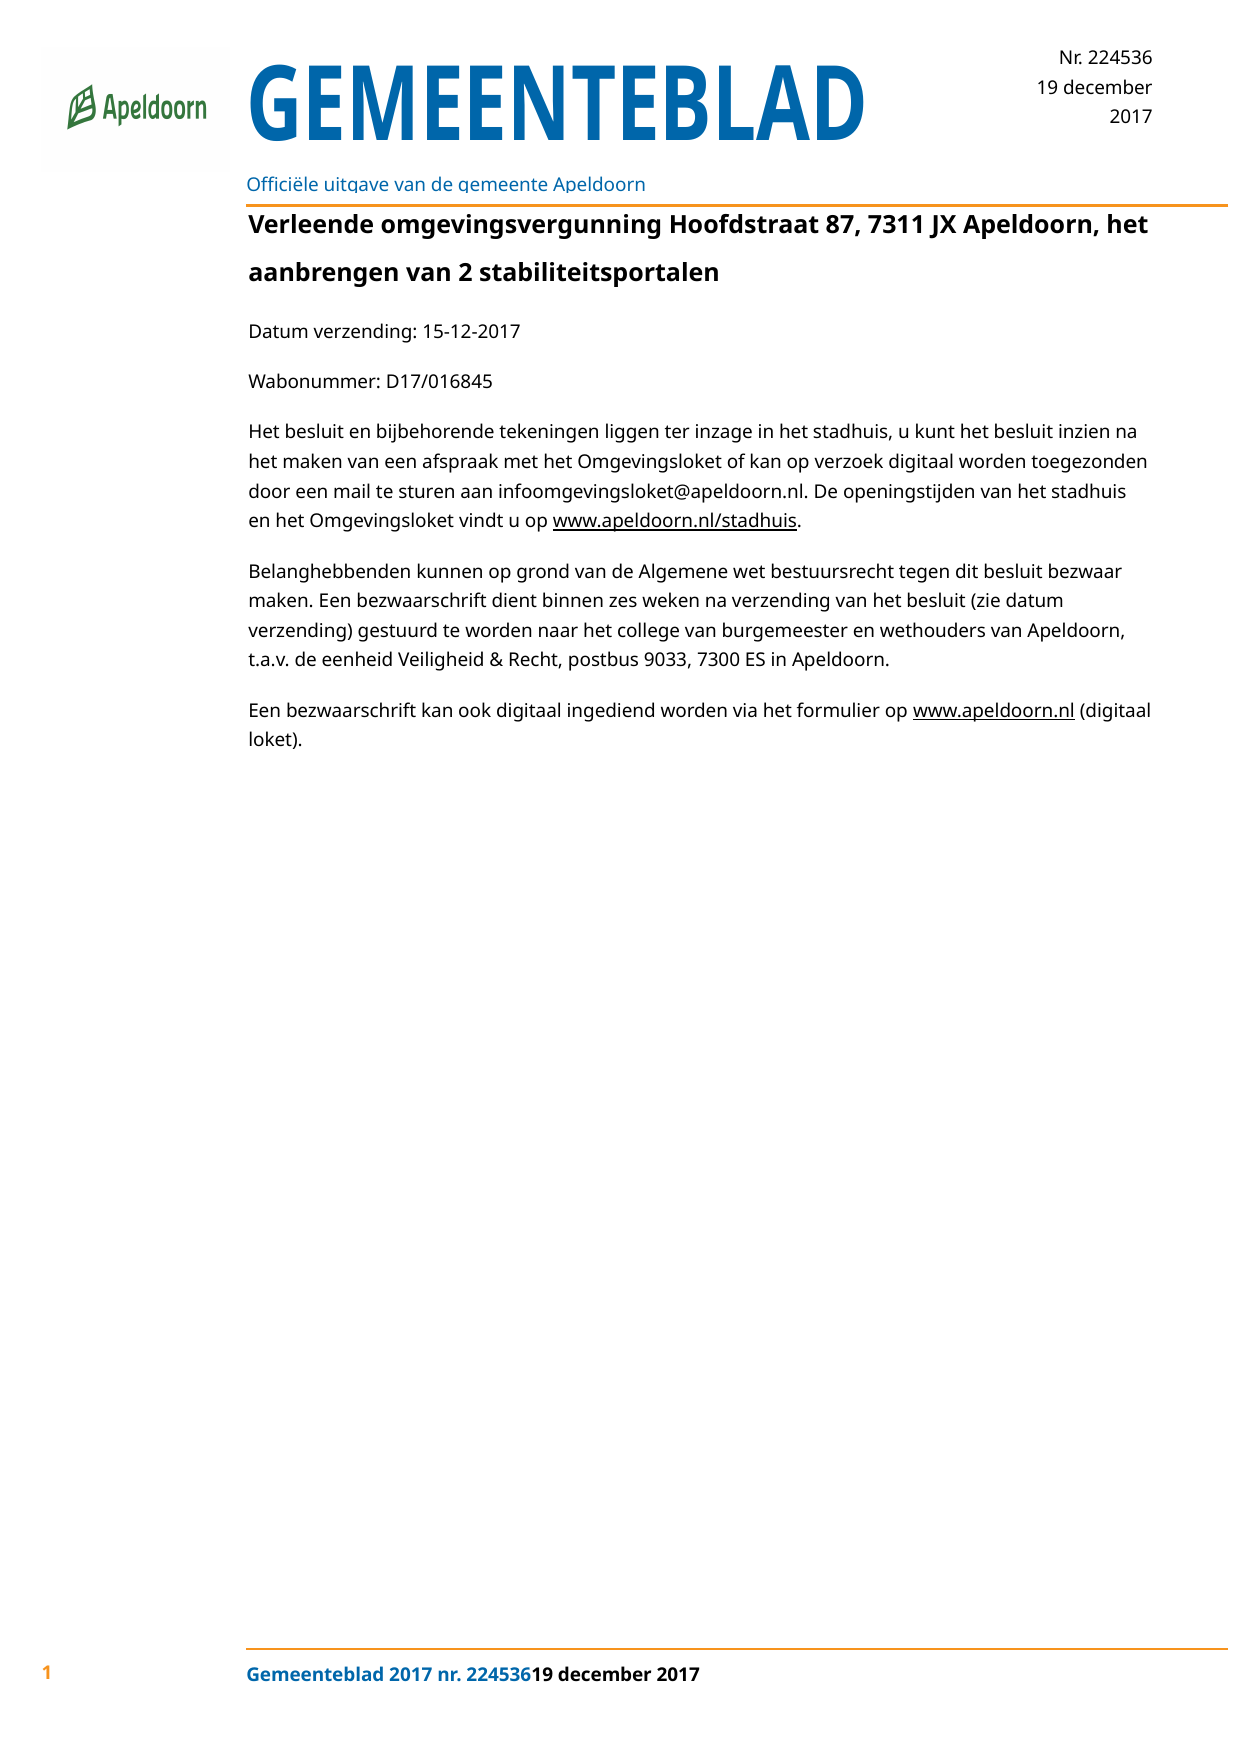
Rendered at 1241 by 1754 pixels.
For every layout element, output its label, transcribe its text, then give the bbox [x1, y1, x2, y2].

text Verleende omgevingsvergunning Hoofdstraat 87, 7311 JX Apeldoorn, het aanbrengen van 2 stabiliteitsportalen [248, 207, 1152, 288]
text Wabonummer: D17/016845 [248, 368, 1152, 394]
text Een bezwaarschrift kan ook digitaal ingediend worden via het formulier op www.apeldoorn.nl (digitaal loket). [248, 697, 1152, 752]
text Het besluit en bijbehorende tekeningen liggen ter inzage in het stadhuis, u kunt het besluit inzien na het maken van een afspraak met het Omgevingsloket of kan op verzoek digitaal worden toegezonden door een mail te sturen aan infoomgevingsloket@apeldoorn.nl. De openingstijden van het stadhuis en het Omgevingsloket vindt u op www.apeldoorn.nl/stadhuis. [248, 419, 1152, 533]
picture [41, 47, 231, 172]
text Belanghebbenden kunnen op grond van de Algemene wet bestuursrecht tegen dit besluit bezwaar maken. Een bezwaarschrift dient binnen zes weken na verzending van het besluit (zie datum verzending) gestuurd te worden naar het college van burgemeester en wethouders van Apeldoorn, t.a.v. de eenheid Veiligheid & Recht, postbus 9033, 7300 ES in Apeldoorn. [248, 558, 1152, 672]
text Datum verzending: 15-12-2017 [248, 318, 1152, 344]
